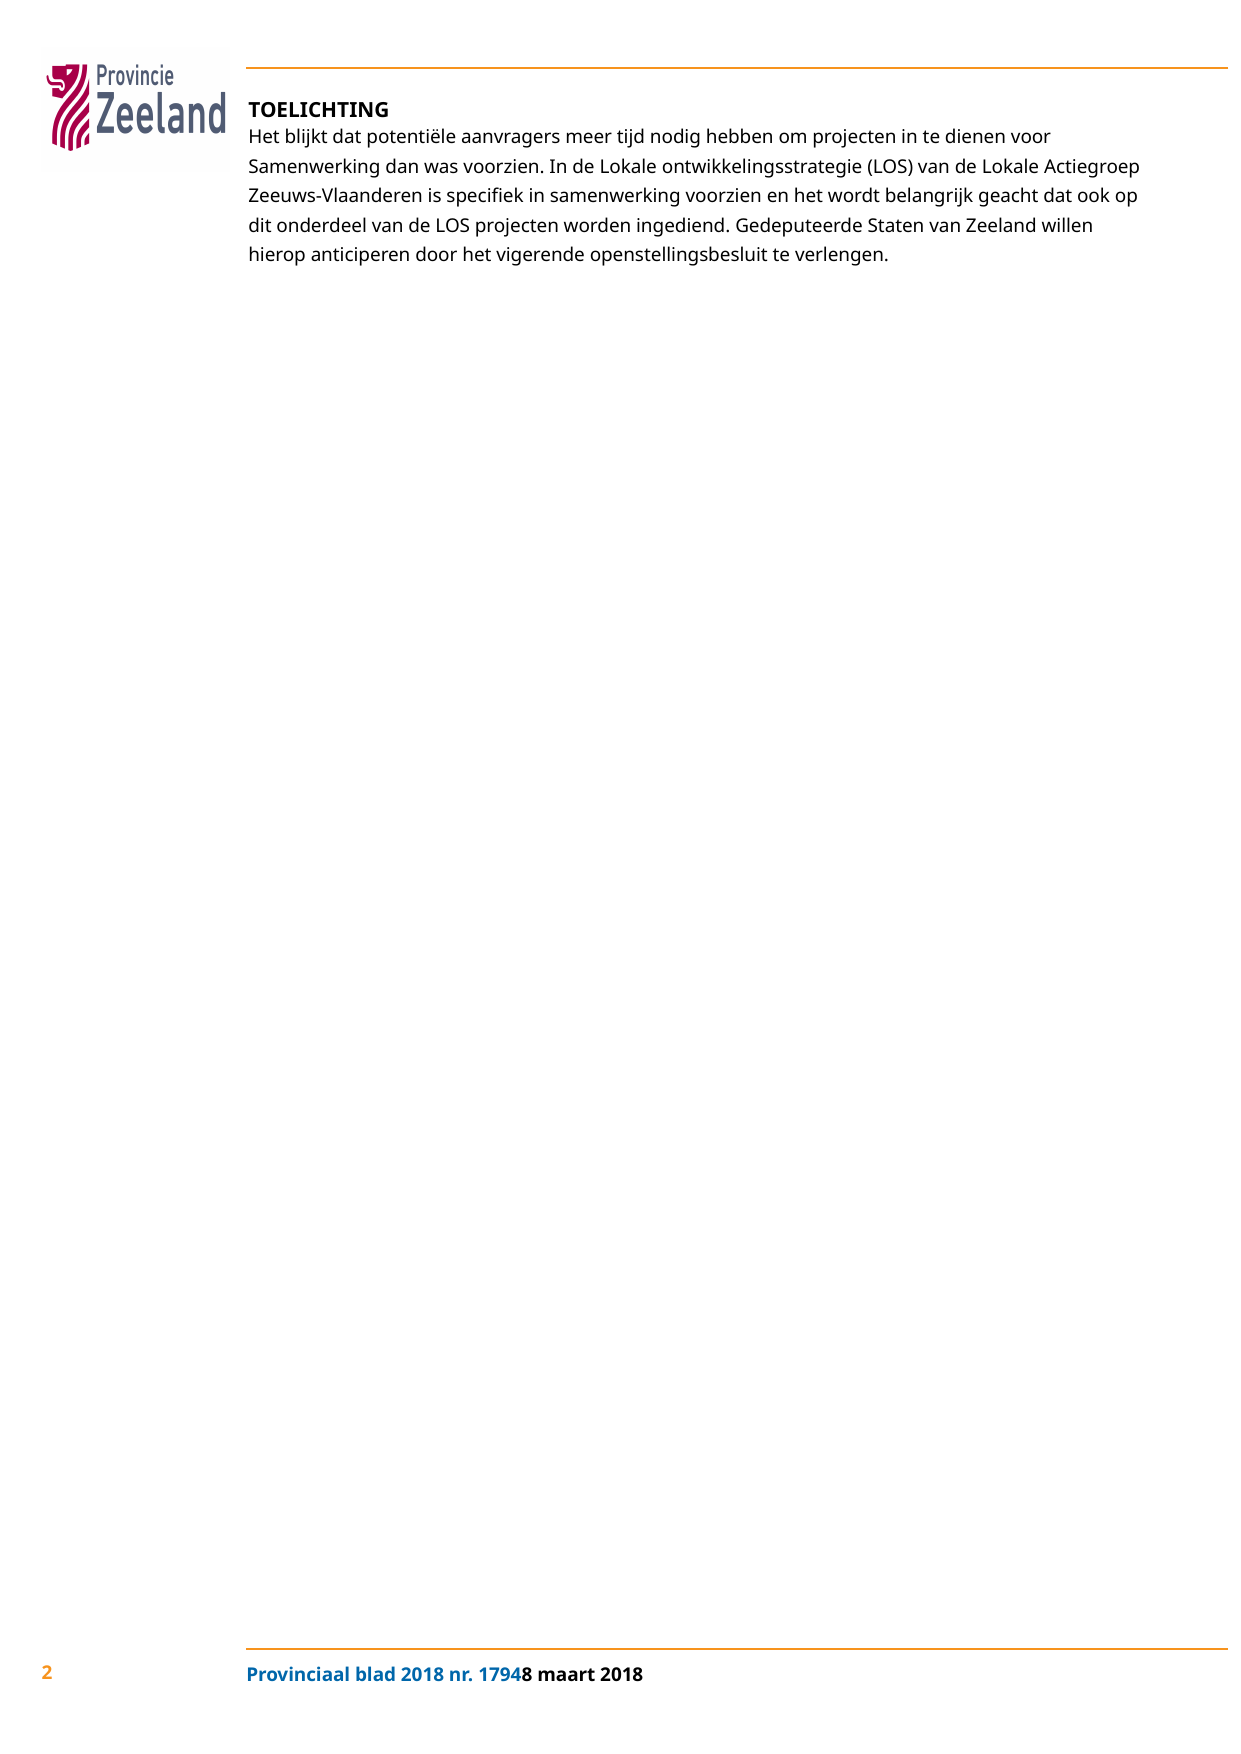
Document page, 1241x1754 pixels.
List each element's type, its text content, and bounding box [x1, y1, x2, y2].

picture [41, 47, 231, 172]
text Het blijkt dat potentiële aanvragers meer tijd nodig hebben om projecten in te dienen voor Samenwerking dan was voorzien. In de Lokale ontwikkelingsstrategie (LOS) van de Lokale Actiegroep Zeeuws-Vlaanderen is specifiek in samenwerking voorzien en het wordt belangrijk geacht dat ook op dit onderdeel van de LOS projecten worden ingediend. Gedeputeerde Staten van Zeeland willen hierop anticiperen door het vigerende openstellingsbesluit te verlengen. [248, 123, 1152, 267]
text TOELICHTING [248, 95, 1152, 123]
